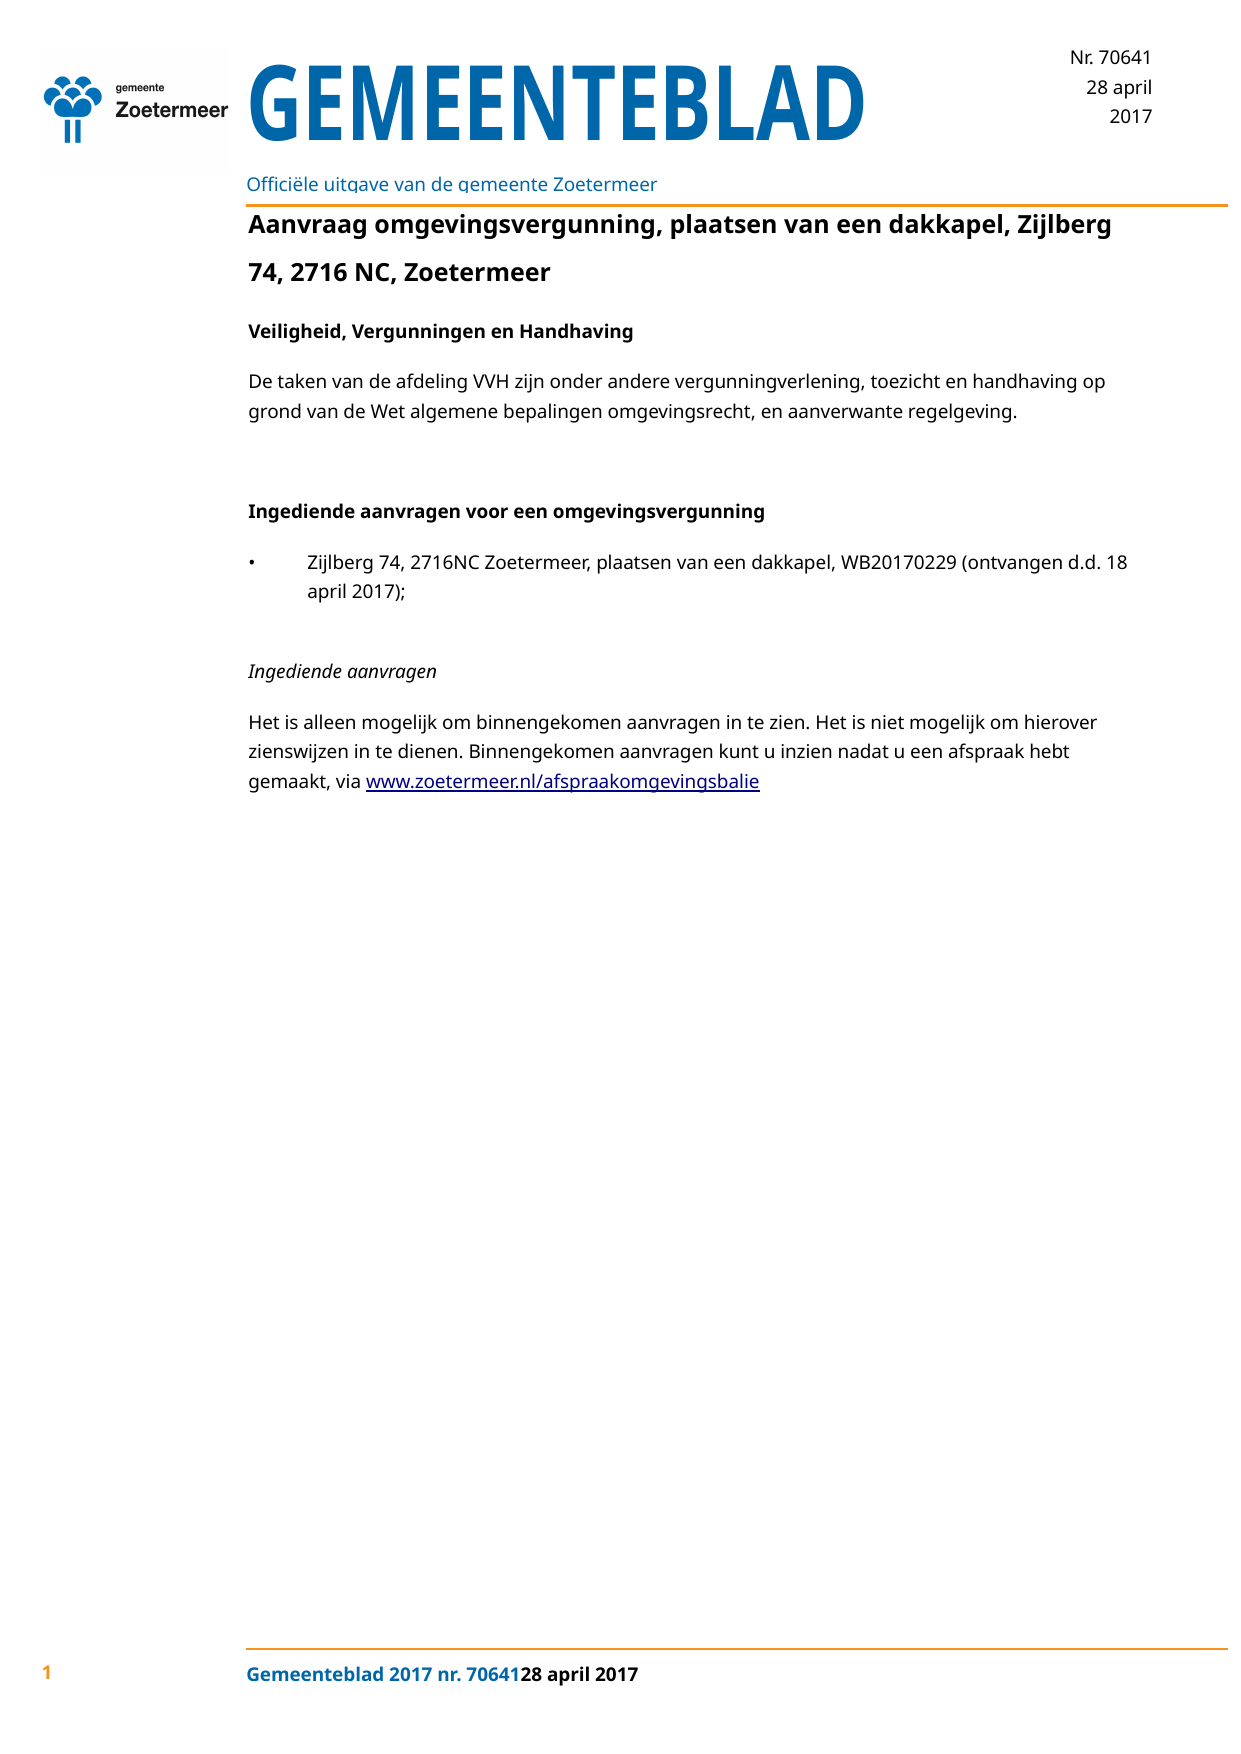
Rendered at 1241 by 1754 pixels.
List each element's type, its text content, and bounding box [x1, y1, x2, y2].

list Zijlberg 74, 2716NC Zoetermeer, plaatsen van een dakkapel, WB20170229 (ontvangen d.d. 18 april 2017); [248, 549, 1152, 604]
text Veiligheid, Vergunningen en Handhaving [248, 318, 1152, 344]
text Het is alleen mogelijk om binnengekomen aanvragen in te zien. Het is niet mogelijk om hierover zienswijzen in te dienen. Binnengekomen aanvragen kunt u inzien nadat u een afspraak hebt gemaakt, via www.zoetermeer.nl/afspraakomgevingsbalie [248, 709, 1152, 794]
text De taken van de afdeling VVH zijn onder andere vergunningverlening, toezicht en handhaving op grond van de Wet algemene bepalingen omgevingsrecht, en aanverwante regelgeving. [248, 368, 1152, 424]
picture [41, 47, 231, 172]
text Aanvraag omgevingsvergunning, plaatsen van een dakkapel, Zijlberg 74, 2716 NC, Zoetermeer [248, 207, 1152, 288]
text Ingediende aanvragen voor een omgevingsvergunning [248, 499, 1152, 524]
text Ingediende aanvragen [248, 659, 1152, 684]
